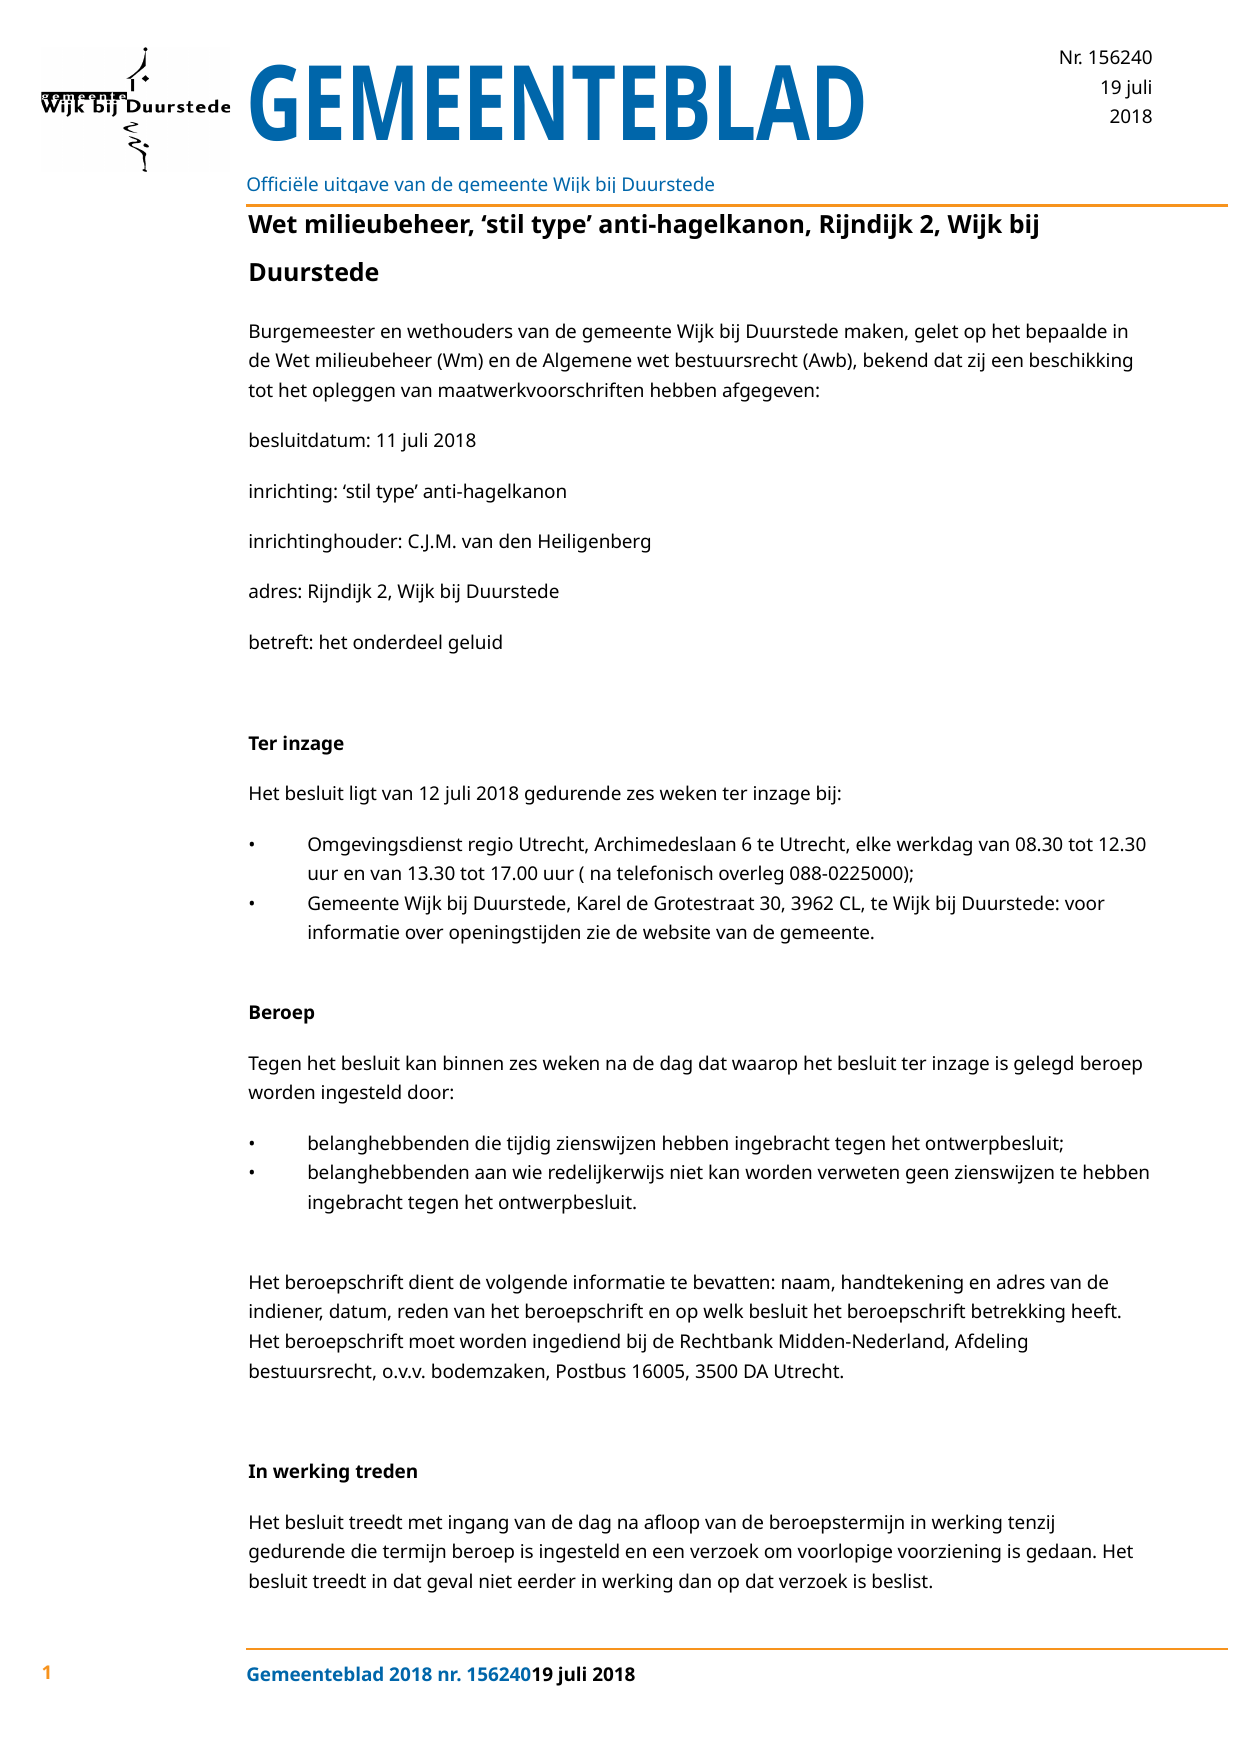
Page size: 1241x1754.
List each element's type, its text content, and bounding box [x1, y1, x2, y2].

list belanghebbenden die tijdig zienswijzen hebben ingebracht tegen het ontwerpbesluit; [248, 1130, 1152, 1156]
text Het besluit treedt met ingang van de dag na afloop van de beroepstermijn in werking tenzij gedurende die termijn beroep is ingesteld en een verzoek om voorlopige voorziening is gedaan. Het besluit treedt in dat geval niet eerder in werking dan op dat verzoek is beslist. [248, 1509, 1152, 1594]
text besluitdatum: 11 juli 2018 [248, 427, 1152, 453]
text In werking treden [248, 1459, 1152, 1484]
text inrichting: ‘stil type’ anti-hagelkanon [248, 478, 1152, 504]
text betreft: het onderdeel geluid [248, 629, 1152, 655]
text Het besluit ligt van 12 juli 2018 gedurende zes weken ter inzage bij: [248, 780, 1152, 806]
text Tegen het besluit kan binnen zes weken na de dag dat waarop het besluit ter inzage is gelegd beroep worden ingesteld door: [248, 1050, 1152, 1105]
text inrichtinghouder: C.J.M. van den Heiligenberg [248, 528, 1152, 554]
text Beroep [248, 999, 1152, 1025]
text Ter inzage [248, 730, 1152, 756]
text adres: Rijndijk 2, Wijk bij Duurstede [248, 579, 1152, 604]
list belanghebbenden aan wie redelijkerwijs niet kan worden verweten geen zienswijzen te hebben ingebracht tegen het ontwerpbesluit. [248, 1159, 1152, 1215]
text Burgemeester en wethouders van de gemeente Wijk bij Duurstede maken, gelet op het bepaalde in de Wet milieubeheer (Wm) en de Algemene wet bestuursrecht (Awb), bekend dat zij een beschikking tot het opleggen van maatwerkvoorschriften hebben afgegeven: [248, 318, 1152, 403]
text Het beroepschrift dient de volgende informatie te bevatten: naam, handtekening en adres van de indiener, datum, reden van het beroepschrift en op welk besluit het beroepschrift betrekking heeft. Het beroepschrift moet worden ingediend bij de Rechtbank Midden-Nederland, Afdeling bestuursrecht, o.v.v. bodemzaken, Postbus 16005, 3500 DA Utrecht. [248, 1269, 1152, 1384]
list Gemeente Wijk bij Duurstede, Karel de Grotestraat 30, 3962 CL, te Wijk bij Duurstede: voor informatie over openingstijden zie de website van de gemeente. [248, 890, 1152, 945]
text Wet milieubeheer, ‘stil type’ anti-hagelkanon, Rijndijk 2, Wijk bij Duurstede [248, 207, 1152, 288]
picture [41, 47, 231, 172]
list Omgevingsdienst regio Utrecht, Archimedeslaan 6 te Utrecht, elke werkdag van 08.30 tot 12.30 uur en van 13.30 tot 17.00 uur ( na telefonisch overleg 088-0225000); [248, 831, 1152, 886]
